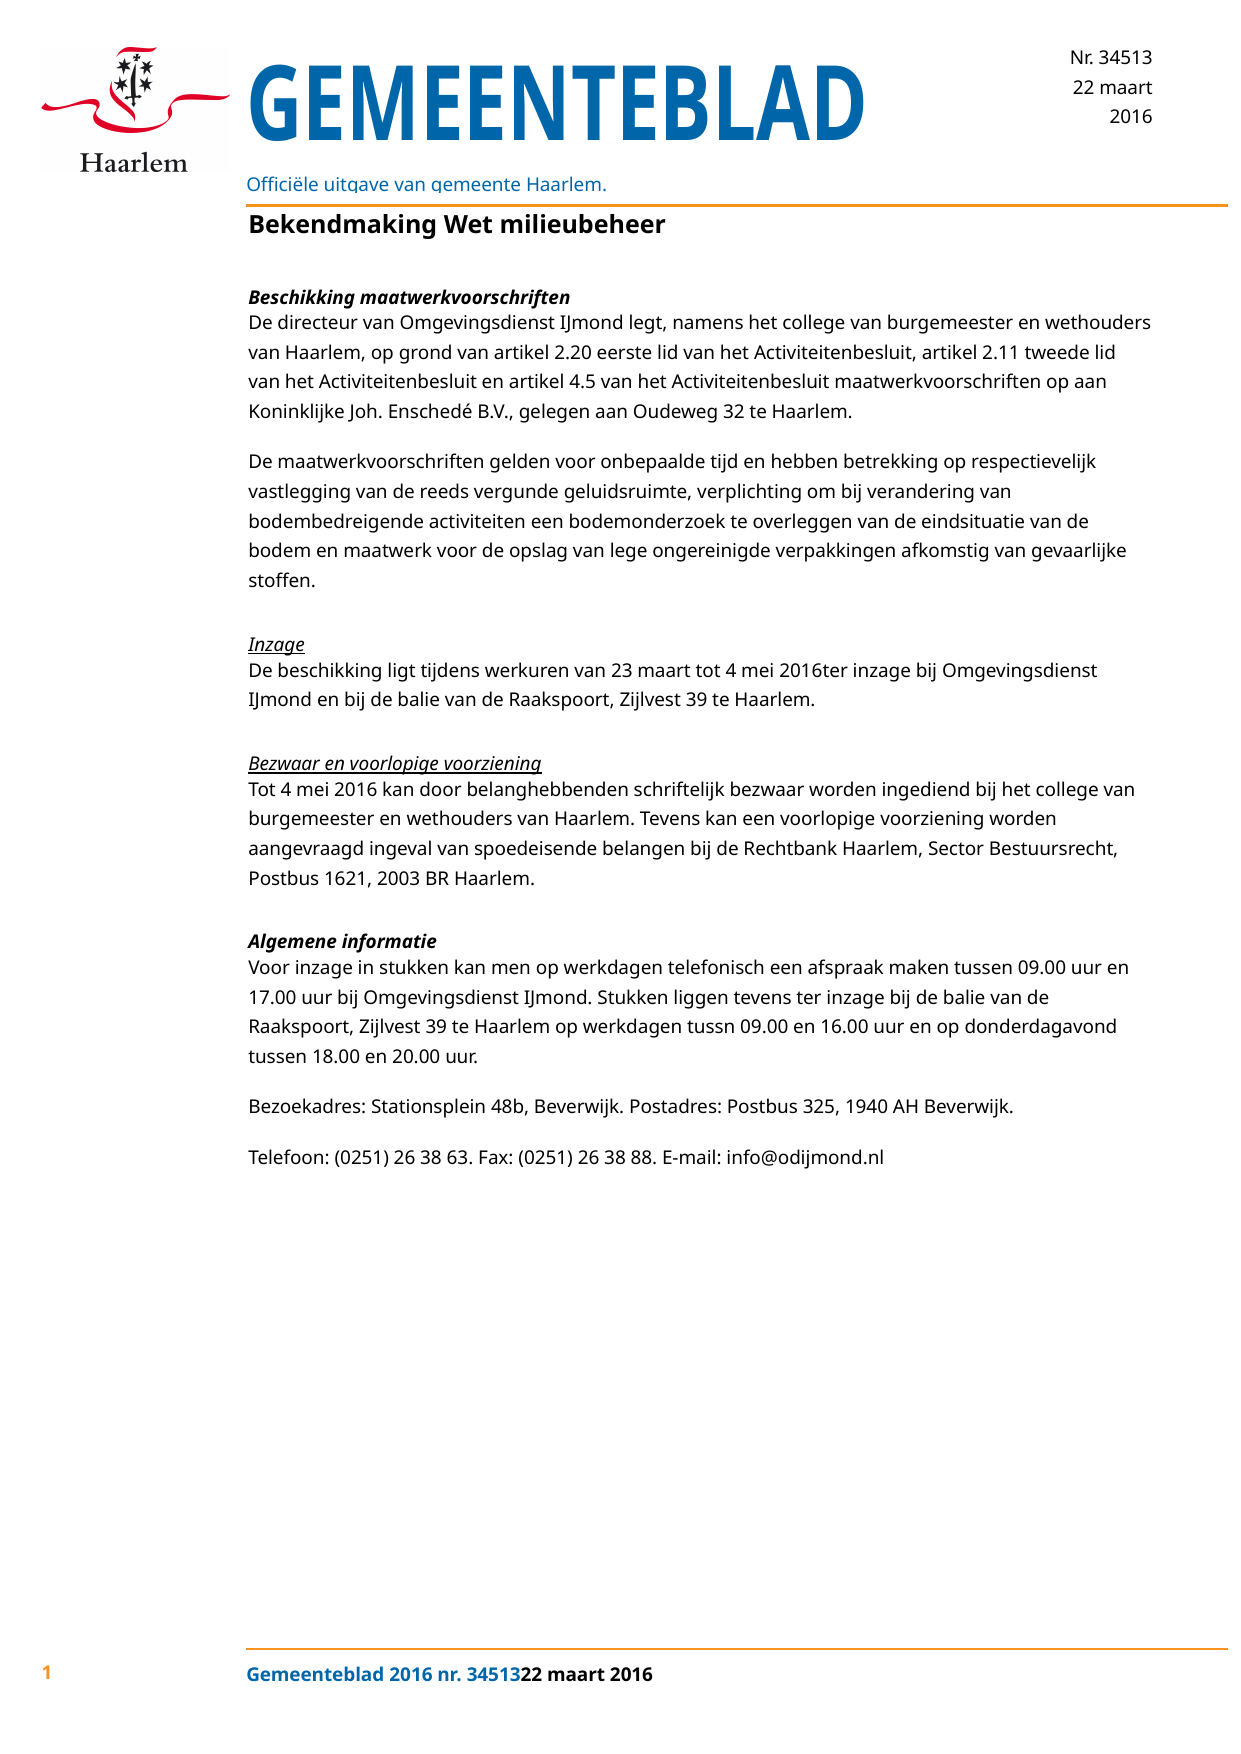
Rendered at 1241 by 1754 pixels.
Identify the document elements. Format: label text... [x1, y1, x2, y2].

text Inzage [248, 631, 1152, 657]
text Tot 4 mei 2016 kan door belanghebbenden schriftelijk bezwaar worden ingediend bij het college van burgemeester en wethouders van Haarlem. Tevens kan een voorlopige voorziening worden aangevraagd ingeval van spoedeisende belangen bij de Rechtbank Haarlem, Sector Bestuursrecht, Postbus 1621, 2003 BR Haarlem. [248, 776, 1152, 891]
text Bezwaar en voorlopige voorziening [248, 750, 1152, 776]
picture [41, 47, 231, 172]
text Voor inzage in stukken kan men op werkdagen telefonisch een afspraak maken tussen 09.00 uur en 17.00 uur bij Omgevingsdienst IJmond. Stukken liggen tevens ter inzage bij de balie van de Raakspoort, Zijlvest 39 te Haarlem op werkdagen tussn 09.00 en 16.00 uur en op donderdagavond tussen 18.00 en 20.00 uur. [248, 954, 1152, 1069]
text Bezoekadres: Stationsplein 48b, Beverwijk. Postadres: Postbus 325, 1940 AH Beverwijk. [248, 1094, 1152, 1119]
text Bekendmaking Wet milieubeheer [248, 207, 1152, 241]
text De maatwerkvoorschriften gelden voor onbepaalde tijd en hebben betrekking op respectievelijk vastlegging van de reeds vergunde geluidsruimte, verplichting om bij verandering van bodembedreigende activiteiten een bodemonderzoek te overleggen van de eindsituatie van de bodem en maatwerk voor de opslag van lege ongereinigde verpakkingen afkomstig van gevaarlijke stoffen. [248, 449, 1152, 593]
text De beschikking ligt tijdens werkuren van 23 maart tot 4 mei 2016ter inzage bij Omgevingsdienst IJmond en bij de balie van de Raakspoort, Zijlvest 39 te Haarlem. [248, 657, 1152, 712]
text Telefoon: (0251) 26 38 63. Fax: (0251) 26 38 88. E-mail: info@odijmond.nl [248, 1144, 1152, 1170]
text Algemene informatie [248, 929, 1152, 954]
text De directeur van Omgevingsdienst IJmond legt, namens het college van burgemeester en wethouders van Haarlem, op grond van artikel 2.20 eerste lid van het Activiteitenbesluit, artikel 2.11 tweede lid van het Activiteitenbesluit en artikel 4.5 van het Activiteitenbesluit maatwerkvoorschriften op aan Koninklijke Joh. Enschedé B.V., gelegen aan Oudeweg 32 te Haarlem. [248, 309, 1152, 424]
text Beschikking maatwerkvoorschriften [248, 284, 1152, 309]
